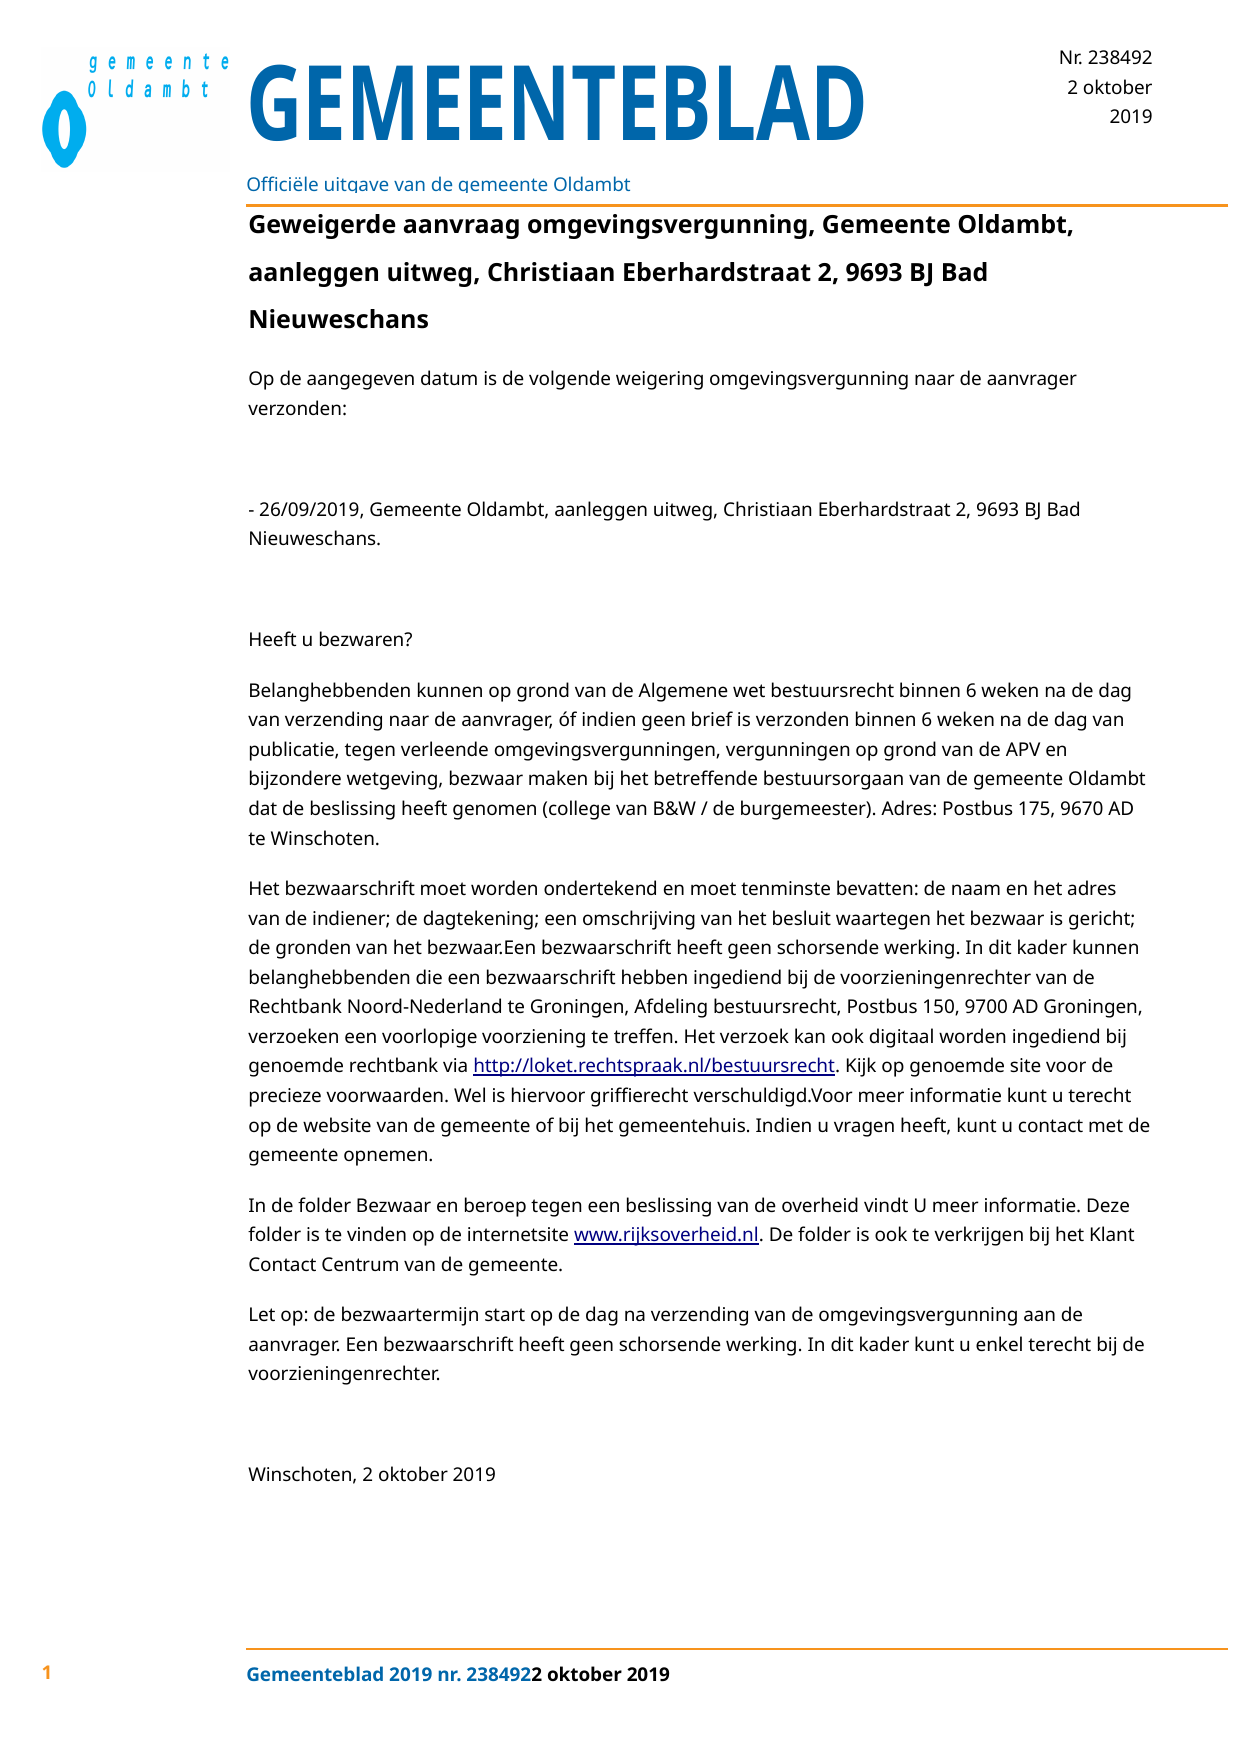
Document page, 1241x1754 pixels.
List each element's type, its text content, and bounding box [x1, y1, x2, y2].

text Heeft u bezwaren? [248, 626, 1152, 652]
text Op de aangegeven datum is de volgende weigering omgevingsvergunning naar de aanvrager verzonden: [248, 366, 1152, 421]
text - 26/09/2019, Gemeente Oldambt, aanleggen uitweg, Christiaan Eberhardstraat 2, 9693 BJ Bad Nieuweschans. [248, 496, 1152, 551]
text Belanghebbenden kunnen op grond van de Algemene wet bestuursrecht binnen 6 weken na de dag van verzending naar de aanvrager, óf indien geen brief is verzonden binnen 6 weken na de dag van publicatie, tegen verleende omgevingsvergunningen, vergunningen op grond van de APV en bijzondere wetgeving, bezwaar maken bij het betreffende bestuursorgaan van de gemeente Oldambt dat de beslissing heeft genomen (college van B&W / de burgemeester). Adres: Postbus 175, 9670 AD te Winschoten. [248, 677, 1152, 850]
text Het bezwaarschrift moet worden ondertekend en moet tenminste bevatten: de naam en het adres van de indiener; de dagtekening; een omschrijving van het besluit waartegen het bezwaar is gericht; de gronden van het bezwaar.Een bezwaarschrift heeft geen schorsende werking. In dit kader kunnen belanghebbenden die een bezwaarschrift hebben ingediend bij de voorzieningenrechter van de Rechtbank Noord-Nederland te Groningen, Afdeling bestuursrecht, Postbus 150, 9700 AD Groningen, verzoeken een voorlopige voorziening te treffen. Het verzoek kan ook digitaal worden ingediend bij genoemde rechtbank via http://loket.rechtspraak.nl/bestuursrecht. Kijk op genoemde site voor de precieze voorwaarden. Wel is hiervoor griffierecht verschuldigd.Voor meer informatie kunt u terecht op de website van de gemeente of bij het gemeentehuis. Indien u vragen heeft, kunt u contact met de gemeente opnemen. [248, 875, 1152, 1167]
picture [41, 47, 231, 172]
text Winschoten, 2 oktober 2019 [248, 1461, 1152, 1487]
text Geweigerde aanvraag omgevingsvergunning, Gemeente Oldambt, aanleggen uitweg, Christiaan Eberhardstraat 2, 9693 BJ Bad Nieuweschans [248, 207, 1152, 336]
text Let op: de bezwaartermijn start op de dag na verzending van de omgevingsvergunning aan de aanvrager. Een bezwaarschrift heeft geen schorsende werking. In dit kader kunt u enkel terecht bij de voorzieningenrechter. [248, 1301, 1152, 1386]
text In de folder Bezwaar en beroep tegen een beslissing van de overheid vindt U meer informatie. Deze folder is te vinden op de internetsite www.rijksoverheid.nl. De folder is ook te verkrijgen bij het Klant Contact Centrum van de gemeente. [248, 1192, 1152, 1277]
